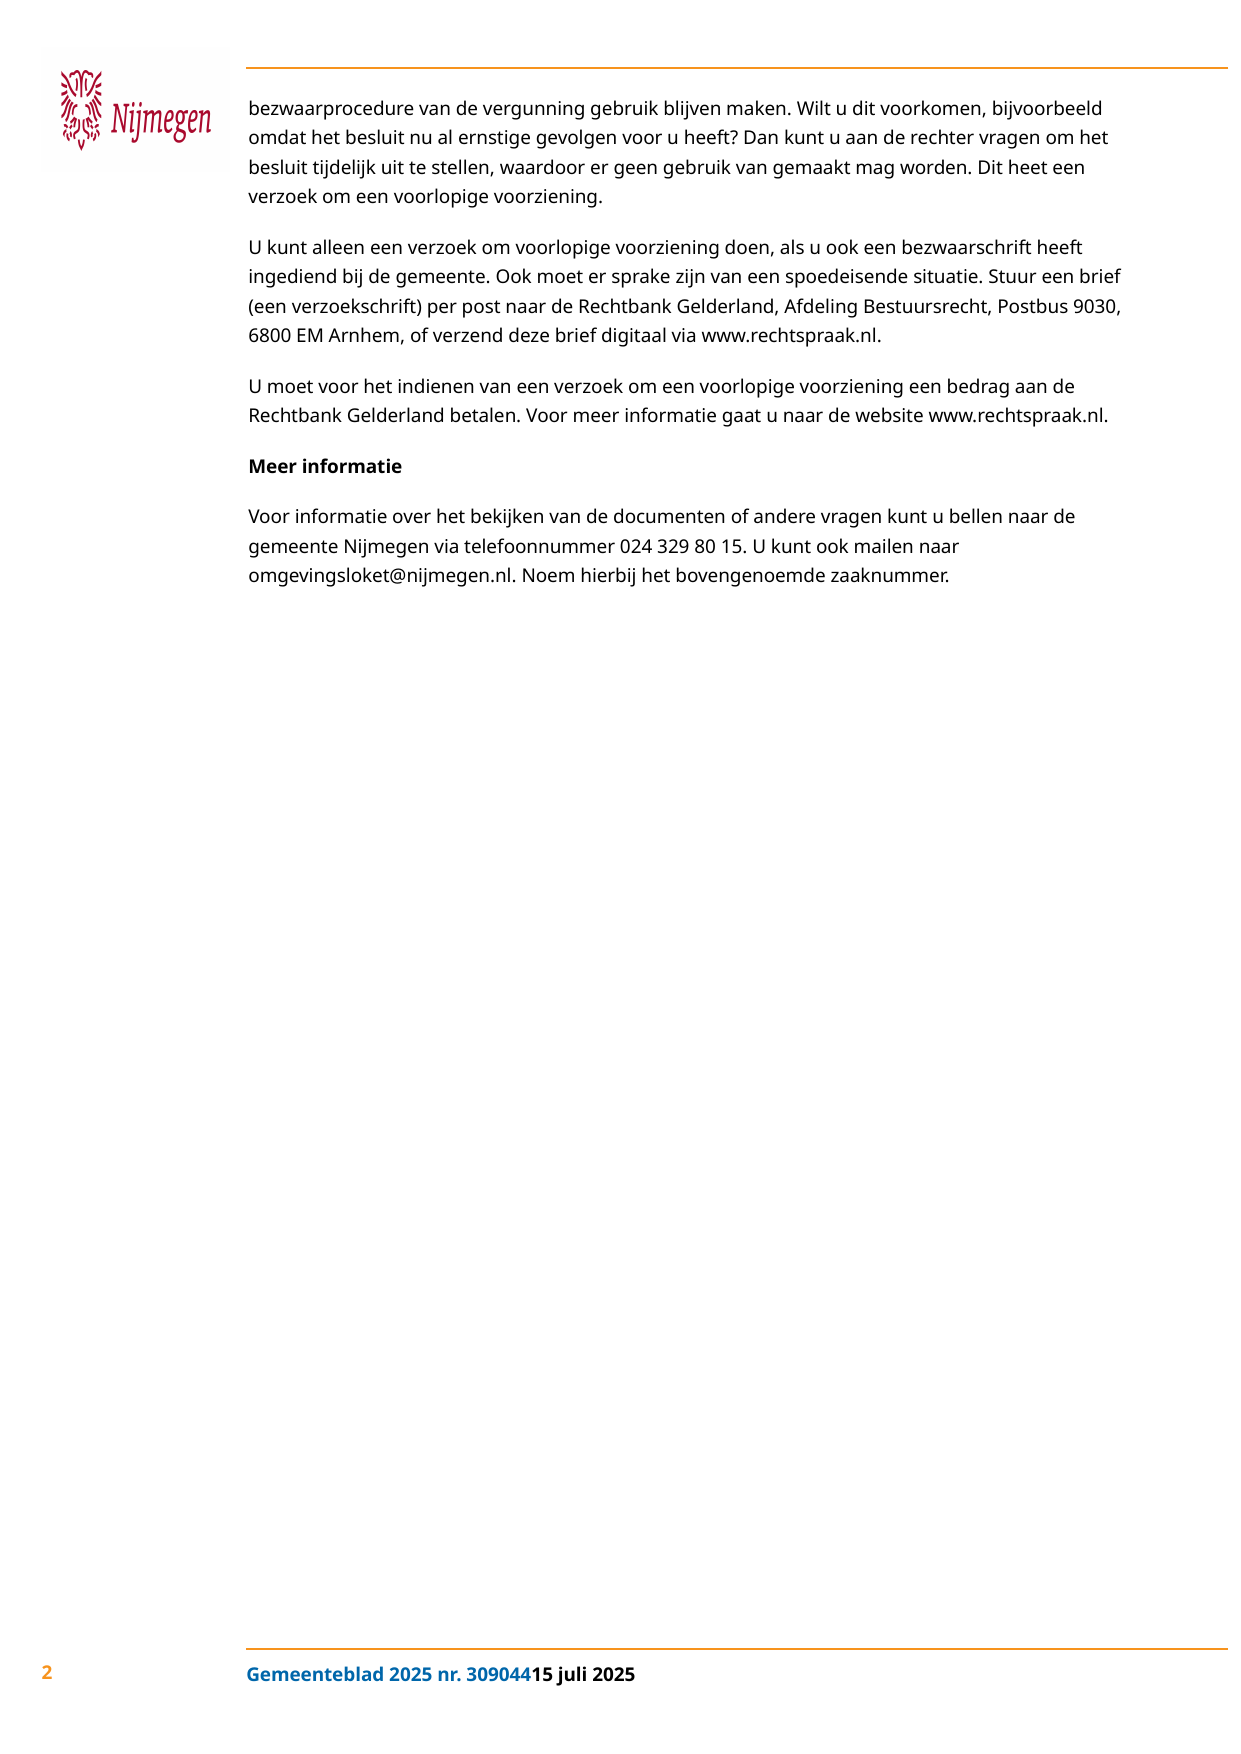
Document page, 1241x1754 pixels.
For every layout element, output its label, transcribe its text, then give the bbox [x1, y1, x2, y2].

text Meer informatie [248, 453, 1152, 479]
text bezwaarprocedure van de vergunning gebruik blijven maken. Wilt u dit voorkomen, bijvoorbeeld omdat het besluit nu al ernstige gevolgen voor u heeft? Dan kunt u aan de rechter vragen om het besluit tijdelijk uit te stellen, waardoor er geen gebruik van gemaakt mag worden. Dit heet een verzoek om een voorlopige voorziening. [248, 95, 1152, 209]
text Voor informatie over het bekijken van de documenten of andere vragen kunt u bellen naar de gemeente Nijmegen via telefoonnummer 024 329 80 15. U kunt ook mailen naar omgevingsloket@nijmegen.nl. Noem hierbij het bovengenoemde zaaknummer. [248, 503, 1152, 588]
text U moet voor het indienen van een verzoek om een voorlopige voorziening een bedrag aan de Rechtbank Gelderland betalen. Voor meer informatie gaat u naar de website www.rechtspraak.nl. [248, 373, 1152, 428]
text U kunt alleen een verzoek om voorlopige voorziening doen, als u ook een bezwaarschrift heeft ingediend bij de gemeente. Ook moet er sprake zijn van een spoedeisende situatie. Stuur een brief (een verzoekschrift) per post naar de Rechtbank Gelderland, Afdeling Bestuursrecht, Postbus 9030, 6800 EM Arnhem, of verzend deze brief digitaal via www.rechtspraak.nl. [248, 234, 1152, 348]
picture [41, 47, 231, 172]
